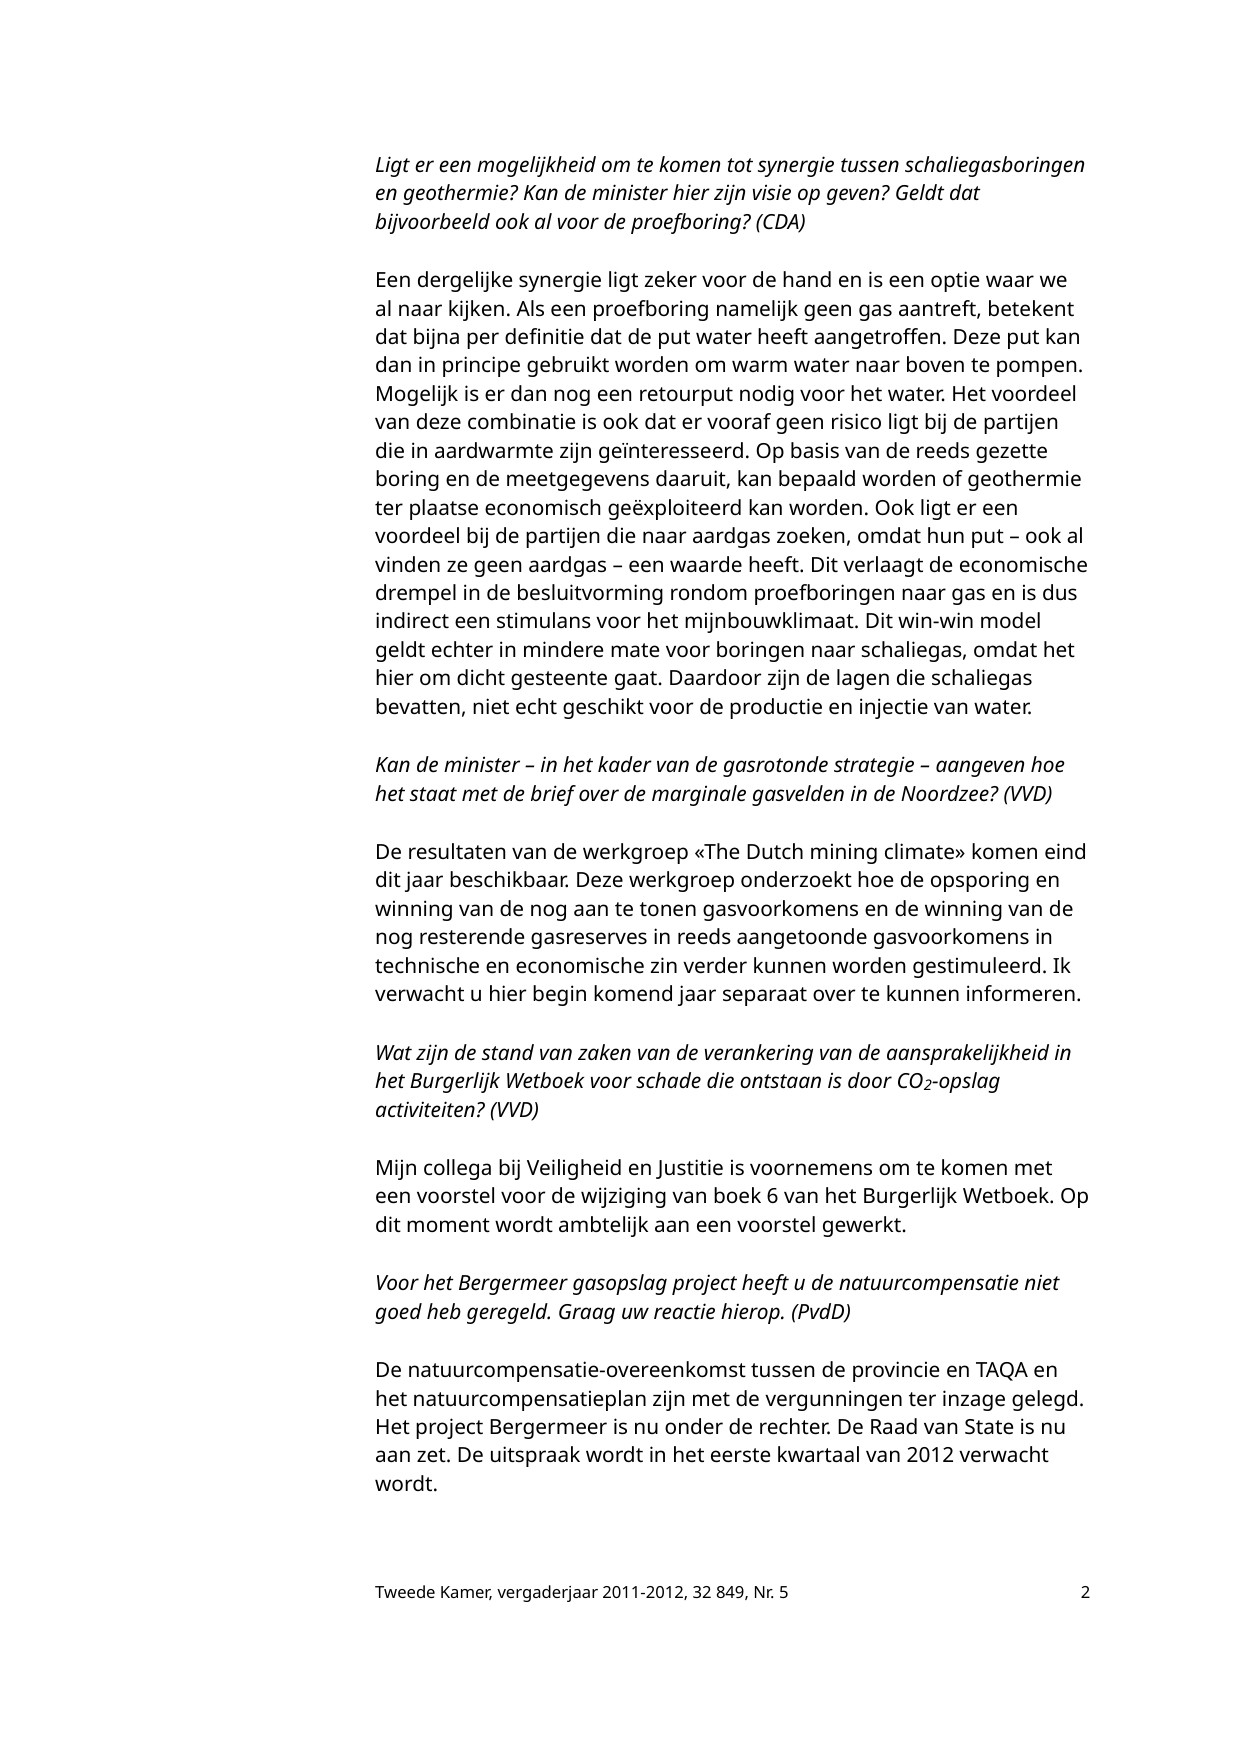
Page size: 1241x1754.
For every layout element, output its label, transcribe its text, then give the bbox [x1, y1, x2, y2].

text De natuurcompensatie-overeenkomst tussen de provincie en TAQA en het natuurcompensatieplan zijn met de vergunningen ter inzage gelegd. Het project Bergermeer is nu onder de rechter. De Raad van State is nu aan zet. De uitspraak wordt in het eerste kwartaal van 2012 verwacht wordt. [375, 1355, 1090, 1497]
text Wat zijn de stand van zaken van de verankering van de aansprakelijkheid in het Burgerlijk Wetboek voor schade die ontstaan is door CO2-opslag activiteiten? (VVD) [375, 1038, 1090, 1123]
text Mijn collega bij Veiligheid en Justitie is voornemens om te komen met een voorstel voor de wijziging van boek 6 van het Burgerlijk Wetboek. Op dit moment wordt ambtelijk aan een voorstel gewerkt. [375, 1153, 1090, 1238]
text Kan de minister – in het kader van de gasrotonde strategie – aangeven hoe het staat met de brief over de marginale gasvelden in de Noordzee? (VVD) [375, 750, 1090, 807]
text Een dergelijke synergie ligt zeker voor de hand en is een optie waar we al naar kijken. Als een proefboring namelijk geen gas aantreft, betekent dat bijna per definitie dat de put water heeft aangetroffen. Deze put kan dan in principe gebruikt worden om warm water naar boven te pompen. Mogelijk is er dan nog een retourput nodig voor het water. Het voordeel van deze combinatie is ook dat er vooraf geen risico ligt bij de partijen die in aardwarmte zijn geïnteresseerd. Op basis van de reeds gezette boring en de meetgegevens daaruit, kan bepaald worden of geothermie ter plaatse economisch geëxploiteerd kan worden. Ook ligt er een voordeel bij de partijen die naar aardgas zoeken, omdat hun put – ook al vinden ze geen aardgas – een waarde heeft. Dit verlaagt de economische drempel in de besluitvorming rondom proefboringen naar gas en is dus indirect een stimulans voor het mijnbouwklimaat. Dit win-win model geldt echter in mindere mate voor boringen naar schaliegas, omdat het hier om dicht gesteente gaat. Daardoor zijn de lagen die schaliegas bevatten, niet echt geschikt voor de productie en injectie van water. [375, 265, 1090, 720]
text De resultaten van de werkgroep «The Dutch mining climate» komen eind dit jaar beschikbaar. Deze werkgroep onderzoekt hoe de opsporing en winning van de nog aan te tonen gasvoorkomens en de winning van de nog resterende gasreserves in reeds aangetoonde gasvoorkomens in technische en economische zin verder kunnen worden gestimuleerd. Ik verwacht u hier begin komend jaar separaat over te kunnen informeren. [375, 837, 1090, 1008]
text Voor het Bergermeer gasopslag project heeft u de natuurcompensatie niet goed heb geregeld. Graag uw reactie hierop. (PvdD) [375, 1268, 1090, 1325]
text Ligt er een mogelijkheid om te komen tot synergie tussen schaliegasboringen en geothermie? Kan de minister hier zijn visie op geven? Geldt dat bijvoorbeeld ook al voor de proefboring? (CDA) [375, 150, 1090, 235]
